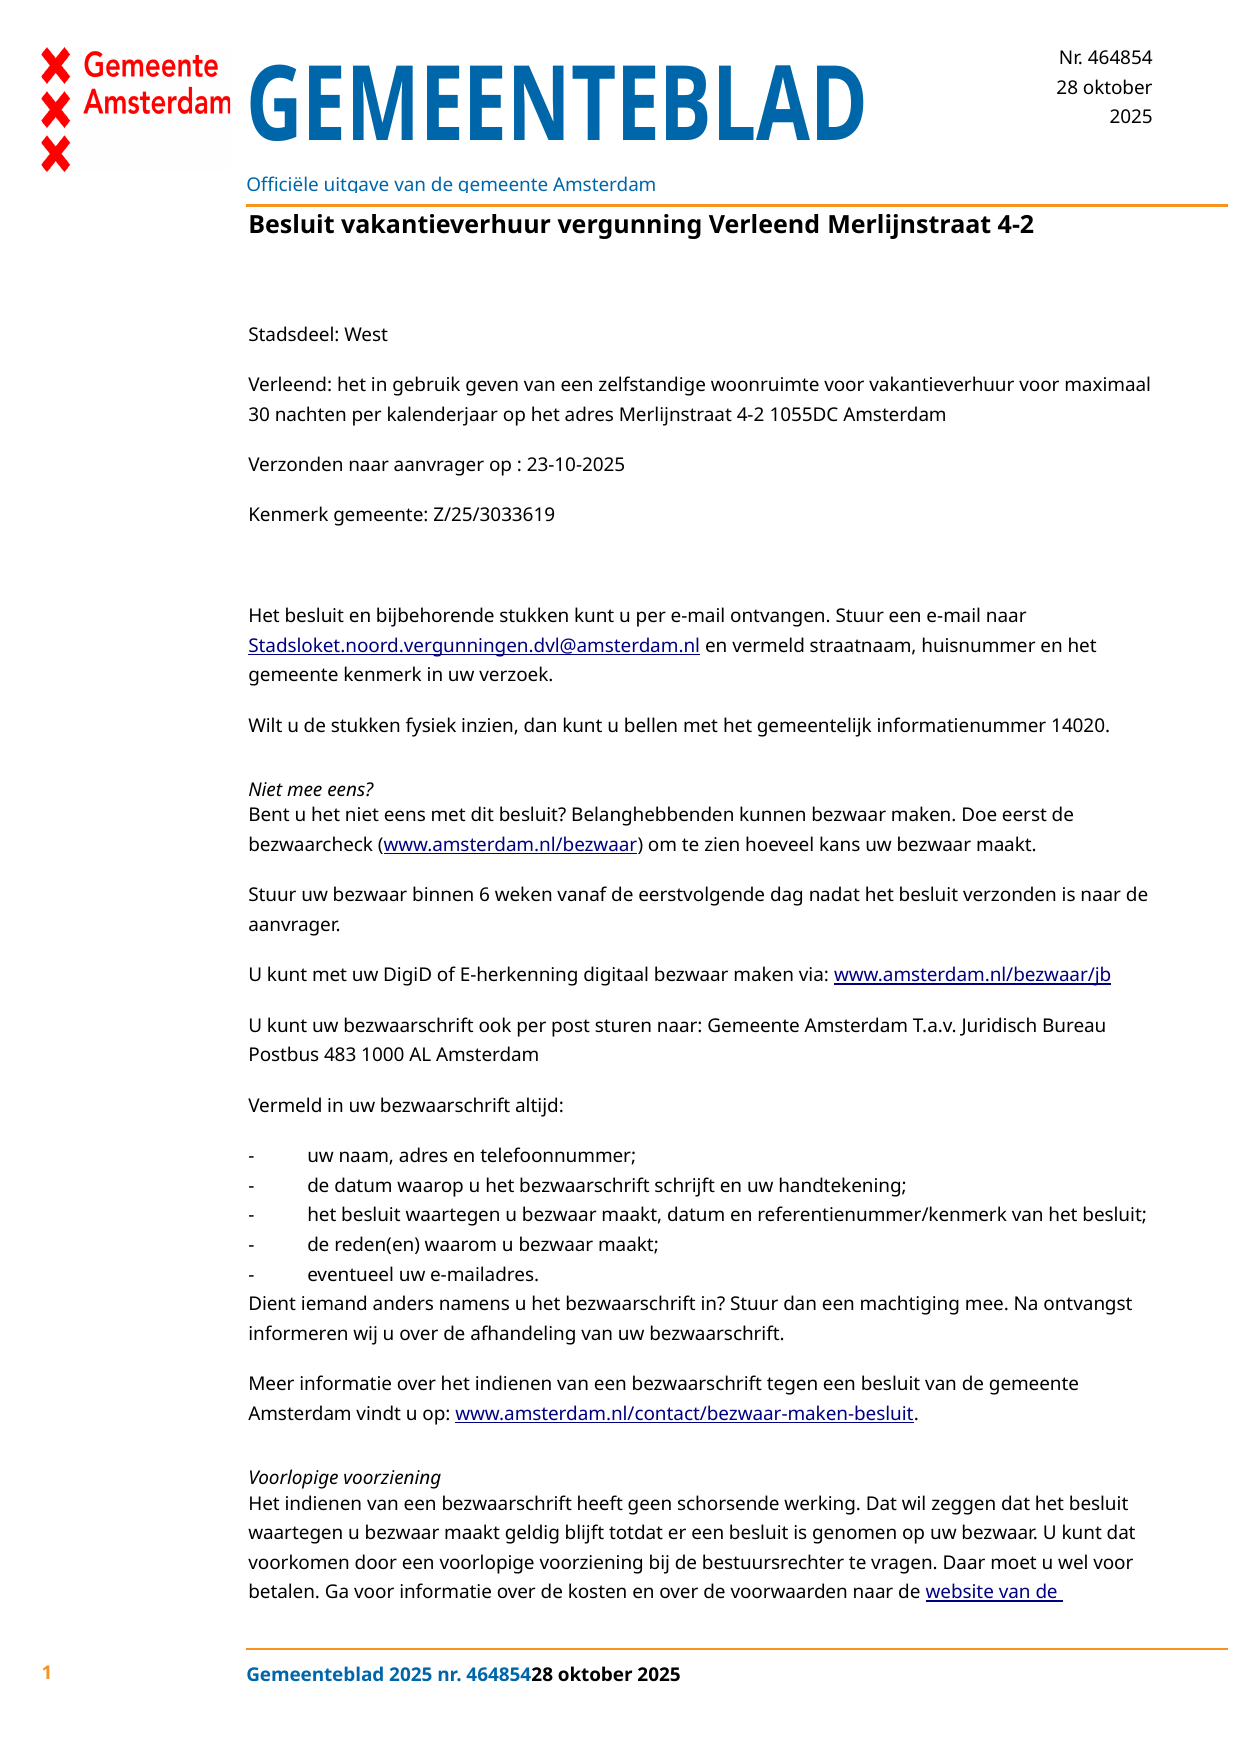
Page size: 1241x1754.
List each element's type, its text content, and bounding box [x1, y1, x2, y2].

list de datum waarop u het bezwaarschrift schrijft en uw handtekening; [248, 1172, 1152, 1198]
list uw naam, adres en telefoonnummer; [248, 1142, 1152, 1168]
text Kenmerk gemeente: Z/25/3033619 [248, 502, 1152, 527]
text Dient iemand anders namens u het bezwaarschrift in? Stuur dan een machtiging mee. Na ontvangst informeren wij u over de afhandeling van uw bezwaarschrift. [248, 1290, 1152, 1346]
text Besluit vakantieverhuur vergunning Verleend Merlijnstraat 4-2 [248, 207, 1152, 241]
text Vermeld in uw bezwaarschrift altijd: [248, 1092, 1152, 1118]
picture [41, 47, 231, 172]
text Stuur uw bezwaar binnen 6 weken vanaf de eerstvolgende dag nadat het besluit verzonden is naar de aanvrager. [248, 882, 1152, 937]
text Verleend: het in gebruik geven van een zelfstandige woonruimte voor vakantieverhuur voor maximaal 30 nachten per kalenderjaar op het adres Merlijnstraat 4-2 1055DC Amsterdam [248, 371, 1152, 426]
text Niet mee eens? [248, 776, 1152, 802]
text Voorlopige voorziening [248, 1464, 1152, 1490]
list eventueel uw e-mailadres. [248, 1261, 1152, 1287]
text Bent u het niet eens met dit besluit? Belanghebbenden kunnen bezwaar maken. Doe eerst de bezwaarcheck (www.amsterdam.nl/bezwaar) om te zien hoeveel kans uw bezwaar maakt. [248, 802, 1152, 857]
list het besluit waartegen u bezwaar maakt, datum en referentienummer/kenmerk van het besluit; [248, 1202, 1152, 1227]
text U kunt met uw DigiD of E-herkenning digitaal bezwaar maken via: www.amsterdam.nl/bezwaar/jb [248, 962, 1152, 987]
text Het besluit en bijbehorende stukken kunt u per e-mail ontvangen. Stuur een e-mail naar Stadsloket.noord.vergunningen.dvl@amsterdam.nl en vermeld straatnaam, huisnummer en het gemeente kenmerk in uw verzoek. [248, 602, 1152, 687]
text Meer informatie over het indienen van een bezwaarschrift tegen een besluit van de gemeente Amsterdam vindt u op: www.amsterdam.nl/contact/bezwaar-maken-besluit. [248, 1370, 1152, 1426]
text U kunt uw bezwaarschrift ook per post sturen naar: Gemeente Amsterdam T.a.v. Juridisch Bureau Postbus 483 1000 AL Amsterdam [248, 1012, 1152, 1067]
text Wilt u de stukken fysiek inzien, dan kunt u bellen met het gemeentelijk informatienummer 14020. [248, 712, 1152, 738]
list de reden(en) waarom u bezwaar maakt; [248, 1231, 1152, 1257]
text Het indienen van een bezwaarschrift heeft geen schorsende werking. Dat wil zeggen dat het besluit waartegen u bezwaar maakt geldig blijft totdat er een besluit is genomen op uw bezwaar. U kunt dat voorkomen door een voorlopige voorziening bij de bestuursrechter te vragen. Daar moet u wel voor betalen. Ga voor informatie over de kosten en over de voorwaarden naar de website van de [248, 1490, 1152, 1604]
text Verzonden naar aanvrager op : 23-10-2025 [248, 451, 1152, 477]
text Stadsdeel: West [248, 321, 1152, 346]
